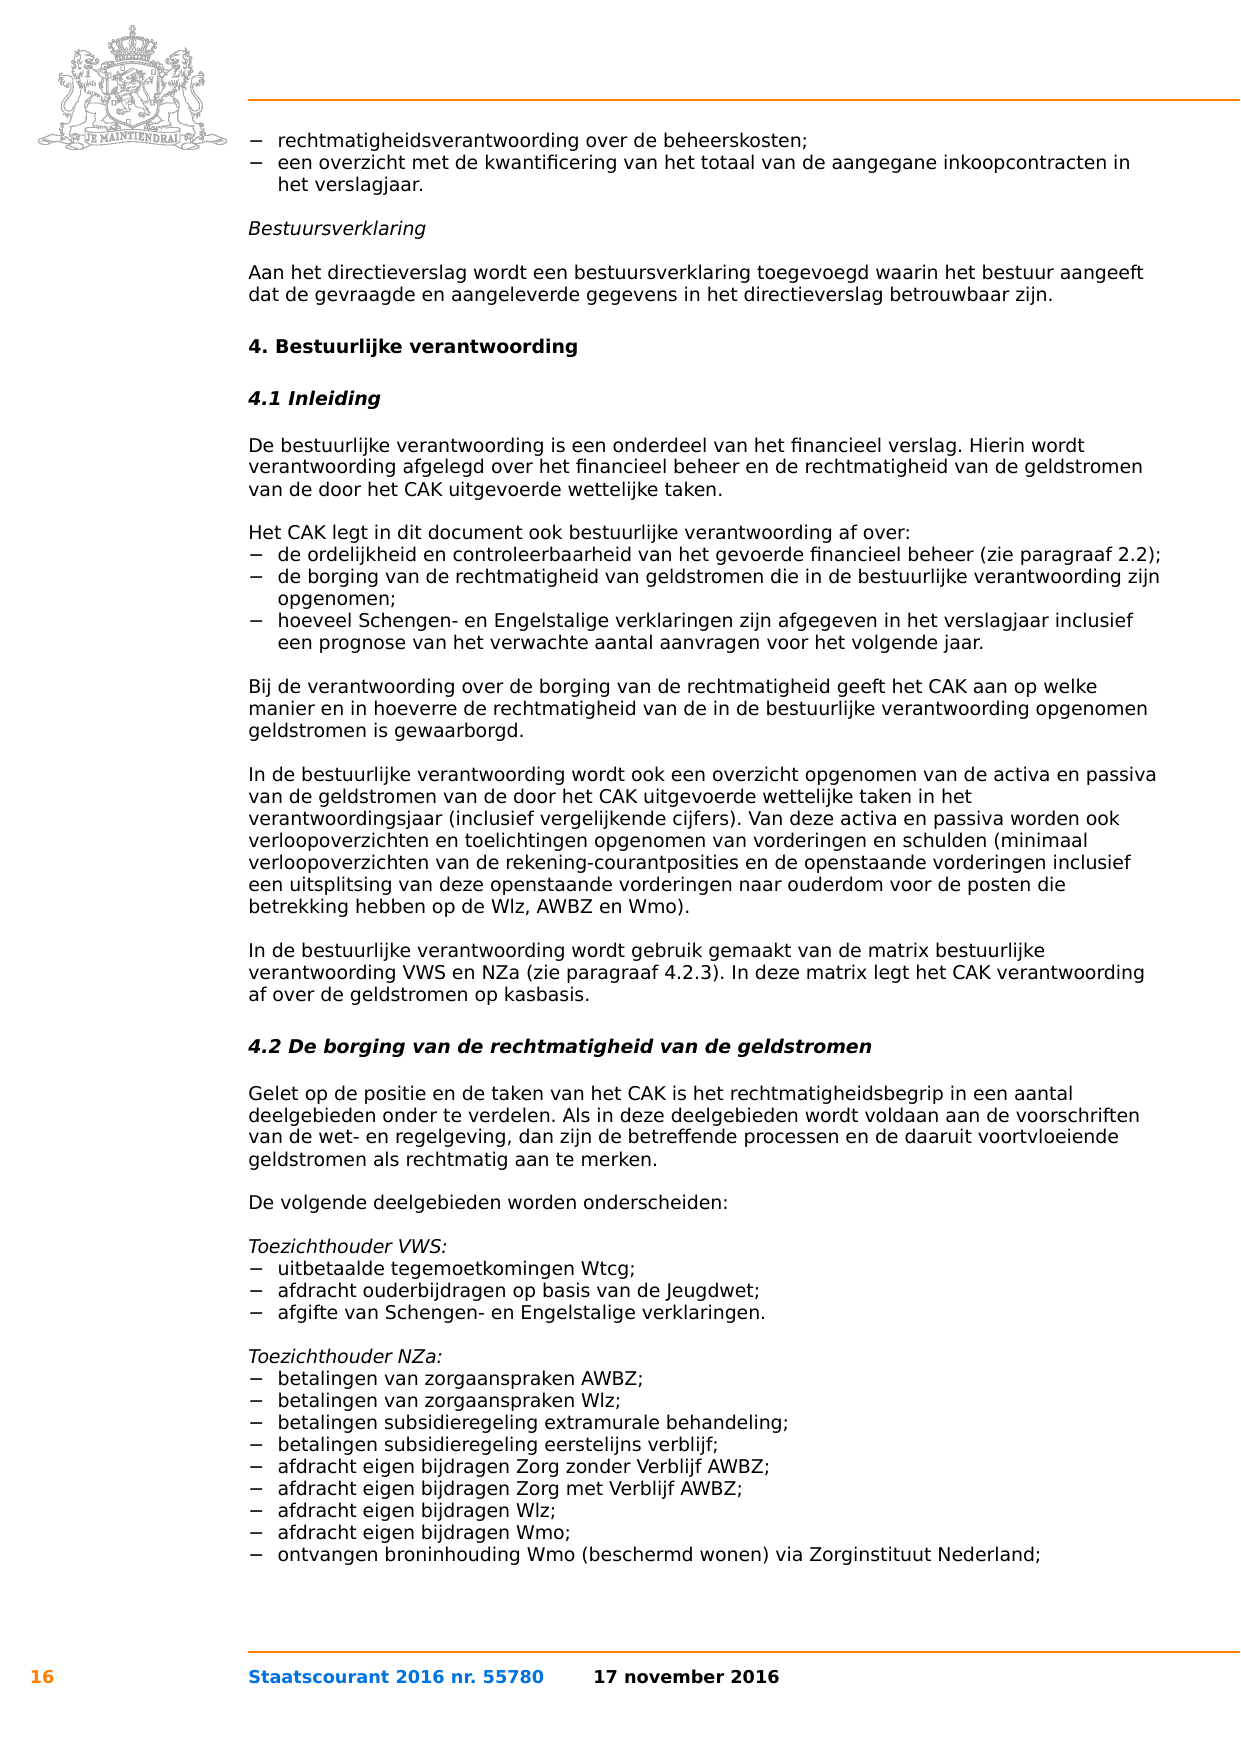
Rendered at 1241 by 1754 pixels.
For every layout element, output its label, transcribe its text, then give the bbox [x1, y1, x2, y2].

subtitle 4. Bestuurlijke verantwoording [248, 336, 1163, 357]
text − betalingen van zorgaanspraken Wlz; [248, 1390, 1163, 1412]
text − afdracht eigen bijdragen Wlz; [248, 1500, 1163, 1522]
text Bij de verantwoording over de borging van de rechtmatigheid geeft het CAK aan op welke manier en in hoeverre de rechtmatigheid van de in de bestuurlijke verantwoording opgenomen geldstromen is gewaarborgd. [248, 676, 1163, 742]
text In de bestuurlijke verantwoording wordt ook een overzicht opgenomen van de activa en passiva van de geldstromen van de door het CAK uitgevoerde wettelijke taken in het verantwoordingsjaar (inclusief vergelijkende cijfers). Van deze activa en passiva worden ook verloopoverzichten en toelichtingen opgenomen van vorderingen en schulden (minimaal verloopoverzichten van de rekening-courantposities en de openstaande vorderingen inclusief een uitsplitsing van deze openstaande vorderingen naar ouderdom voor de posten die betrekking hebben op de Wlz, AWBZ en Wmo). [248, 764, 1163, 918]
text − uitbetaalde tegemoetkomingen Wtcg; [248, 1258, 1163, 1280]
text De bestuurlijke verantwoording is een onderdeel van het financieel verslag. Hierin wordt verantwoording afgelegd over het financieel beheer en de rechtmatigheid van de geldstromen van de door het CAK uitgevoerde wettelijke taken. [248, 434, 1163, 500]
text − ontvangen broninhouding Wmo (beschermd wonen) via Zorginstituut Nederland; [248, 1544, 1163, 1566]
text − afdracht eigen bijdragen Zorg zonder Verblijf AWBZ; [248, 1456, 1163, 1478]
text De volgende deelgebieden worden onderscheiden: [248, 1192, 1163, 1214]
text Aan het directieverslag wordt een bestuursverklaring toegevoegd waarin het bestuur aangeeft dat de gevraagde en aangeleverde gegevens in het directieverslag betrouwbaar zijn. [248, 262, 1163, 306]
subtitle Toezichthouder NZa: [248, 1346, 1163, 1368]
subtitle Bestuursverklaring [248, 218, 1163, 240]
picture [38, 25, 227, 150]
subtitle 4.2 De borging van de rechtmatigheid van de geldstromen [248, 1036, 1163, 1057]
text − rechtmatigheidsverantwoording over de beheerskosten; [248, 130, 1163, 152]
text − de borging van de rechtmatigheid van geldstromen die in de bestuurlijke verantwoording zijn opgenomen; [248, 566, 1163, 610]
text − afdracht eigen bijdragen Wmo; [248, 1522, 1163, 1544]
text − betalingen subsidieregeling extramurale behandeling; [248, 1412, 1163, 1434]
text − afdracht ouderbijdragen op basis van de Jeugdwet; [248, 1280, 1163, 1302]
text − betalingen van zorgaanspraken AWBZ; [248, 1368, 1163, 1390]
text Het CAK legt in dit document ook bestuurlijke verantwoording af over: [248, 522, 1163, 544]
text − afgifte van Schengen- en Engelstalige verklaringen. [248, 1302, 1163, 1324]
text − een overzicht met de kwantificering van het totaal van de aangegane inkoopcontracten in het verslagjaar. [248, 152, 1163, 196]
text − hoeveel Schengen- en Engelstalige verklaringen zijn afgegeven in het verslagjaar inclusief een prognose van het verwachte aantal aanvragen voor het volgende jaar. [248, 610, 1163, 654]
text − afdracht eigen bijdragen Zorg met Verblijf AWBZ; [248, 1478, 1163, 1500]
text In de bestuurlijke verantwoording wordt gebruik gemaakt van de matrix bestuurlijke verantwoording VWS en NZa (zie paragraaf 4.2.3). In deze matrix legt het CAK verantwoording af over de geldstromen op kasbasis. [248, 939, 1163, 1006]
text − betalingen subsidieregeling eerstelijns verblijf; [248, 1434, 1163, 1456]
subtitle Toezichthouder VWS: [248, 1236, 1163, 1258]
text Gelet op de positie en de taken van het CAK is het rechtmatigheidsbegrip in een aantal deelgebieden onder te verdelen. Als in deze deelgebieden wordt voldaan aan de voorschriften van de wet- en regelgeving, dan zijn de betreffende processen en de daaruit voortvloeiende geldstromen als rechtmatig aan te merken. [248, 1082, 1163, 1170]
subtitle 4.1 Inleiding [248, 387, 1163, 409]
text − de ordelijkheid en controleerbaarheid van het gevoerde financieel beheer (zie paragraaf 2.2); [248, 544, 1163, 566]
